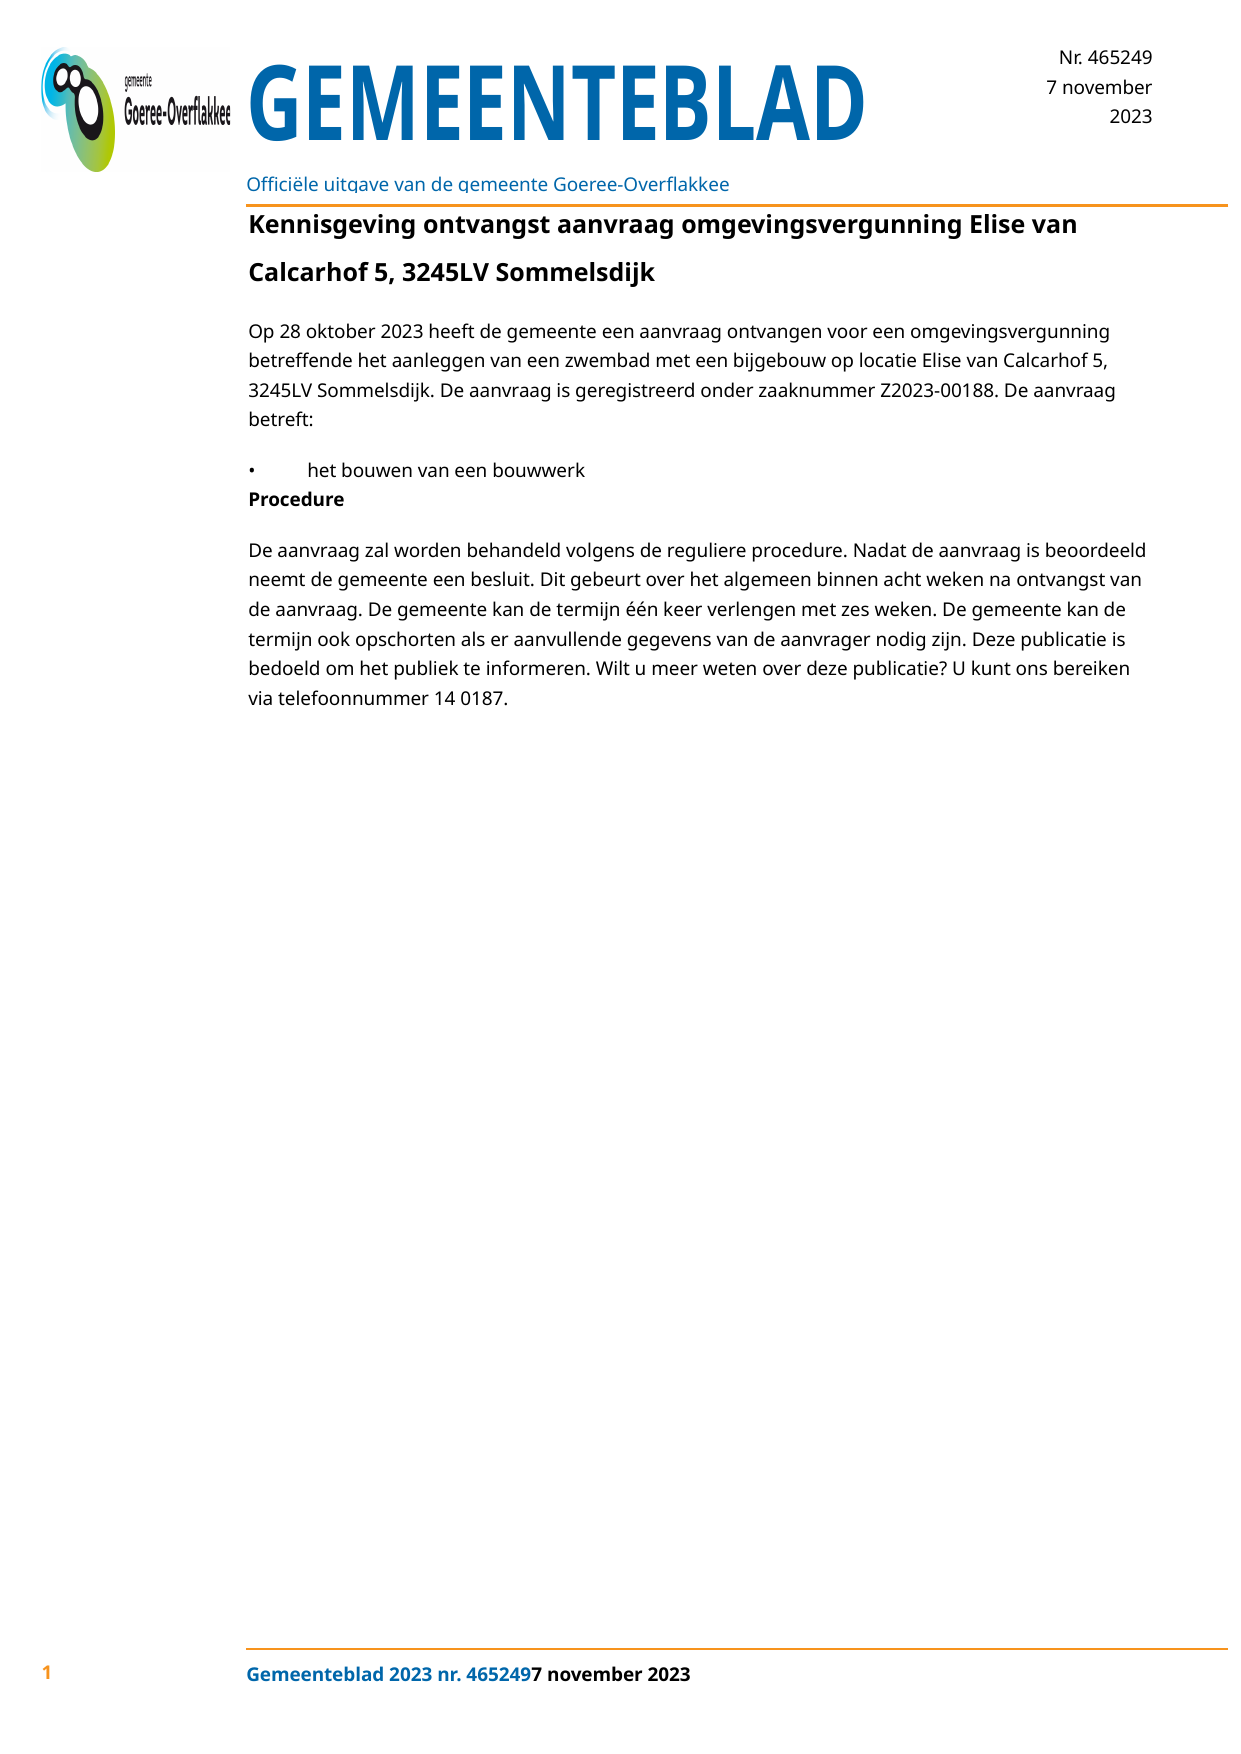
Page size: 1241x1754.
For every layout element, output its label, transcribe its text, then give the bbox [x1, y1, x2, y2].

text Procedure [248, 487, 1152, 512]
text De aanvraag zal worden behandeld volgens de reguliere procedure. Nadat de aanvraag is beoordeeld neemt de gemeente een besluit. Dit gebeurt over het algemeen binnen acht weken na ontvangst van de aanvraag. De gemeente kan de termijn één keer verlengen met zes weken. De gemeente kan de termijn ook opschorten als er aanvullende gegevens van de aanvrager nodig zijn. Deze publicatie is bedoeld om het publiek te informeren. Wilt u meer weten over deze publicatie? U kunt ons bereiken via telefoonnummer 14 0187. [248, 537, 1152, 711]
picture [41, 47, 231, 172]
text Kennisgeving ontvangst aanvraag omgevingsvergunning Elise van Calcarhof 5, 3245LV Sommelsdijk [248, 207, 1152, 288]
list het bouwen van een bouwwerk [248, 457, 1152, 483]
text Op 28 oktober 2023 heeft de gemeente een aanvraag ontvangen voor een omgevingsvergunning betreffende het aanleggen van een zwembad met een bijgebouw op locatie Elise van Calcarhof 5, 3245LV Sommelsdijk. De aanvraag is geregistreerd onder zaaknummer Z2023-00188. De aanvraag betreft: [248, 318, 1152, 432]
